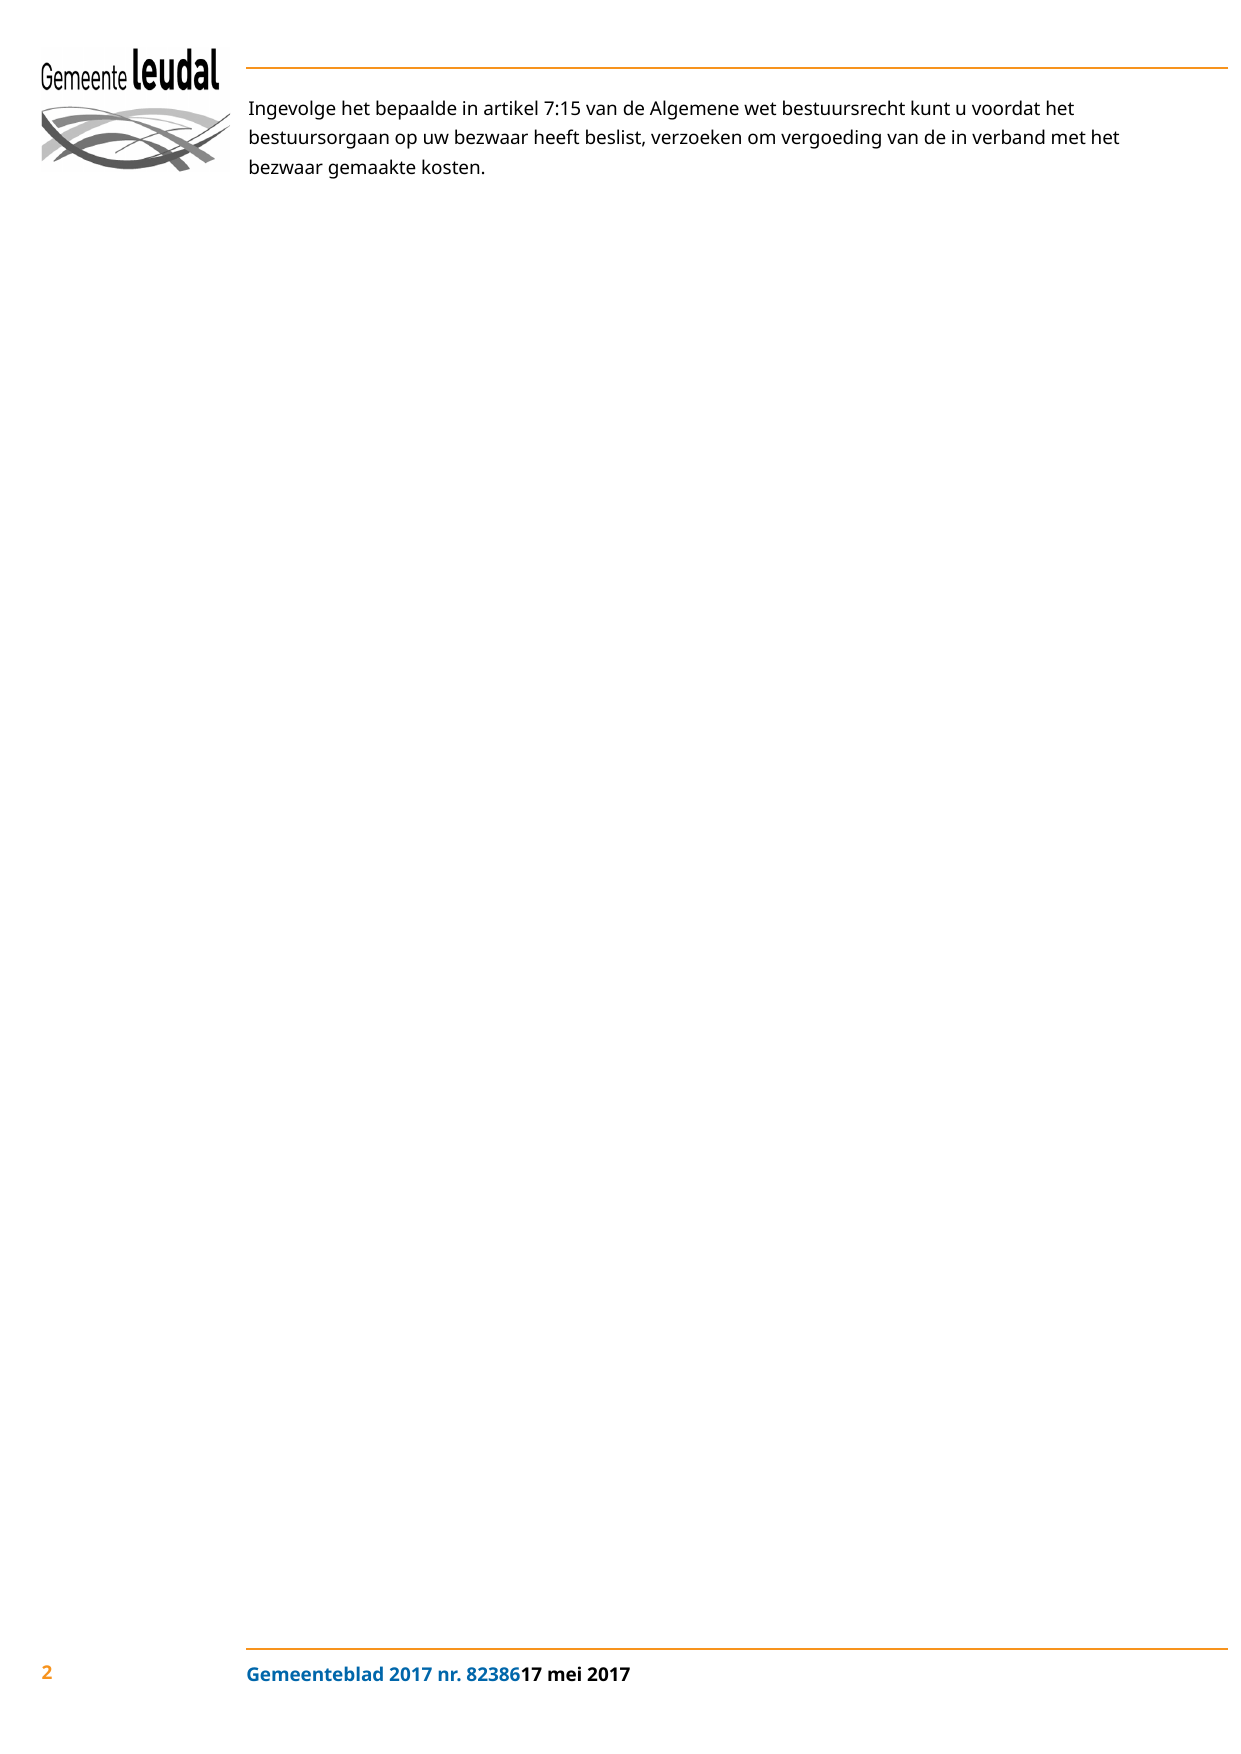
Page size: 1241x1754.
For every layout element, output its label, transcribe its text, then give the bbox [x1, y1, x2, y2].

text Ingevolge het bepaalde in artikel 7:15 van de Algemene wet bestuursrecht kunt u voordat het bestuursorgaan op uw bezwaar heeft beslist, verzoeken om vergoeding van de in verband met het bezwaar gemaakte kosten. [248, 95, 1152, 180]
picture [41, 47, 231, 172]
